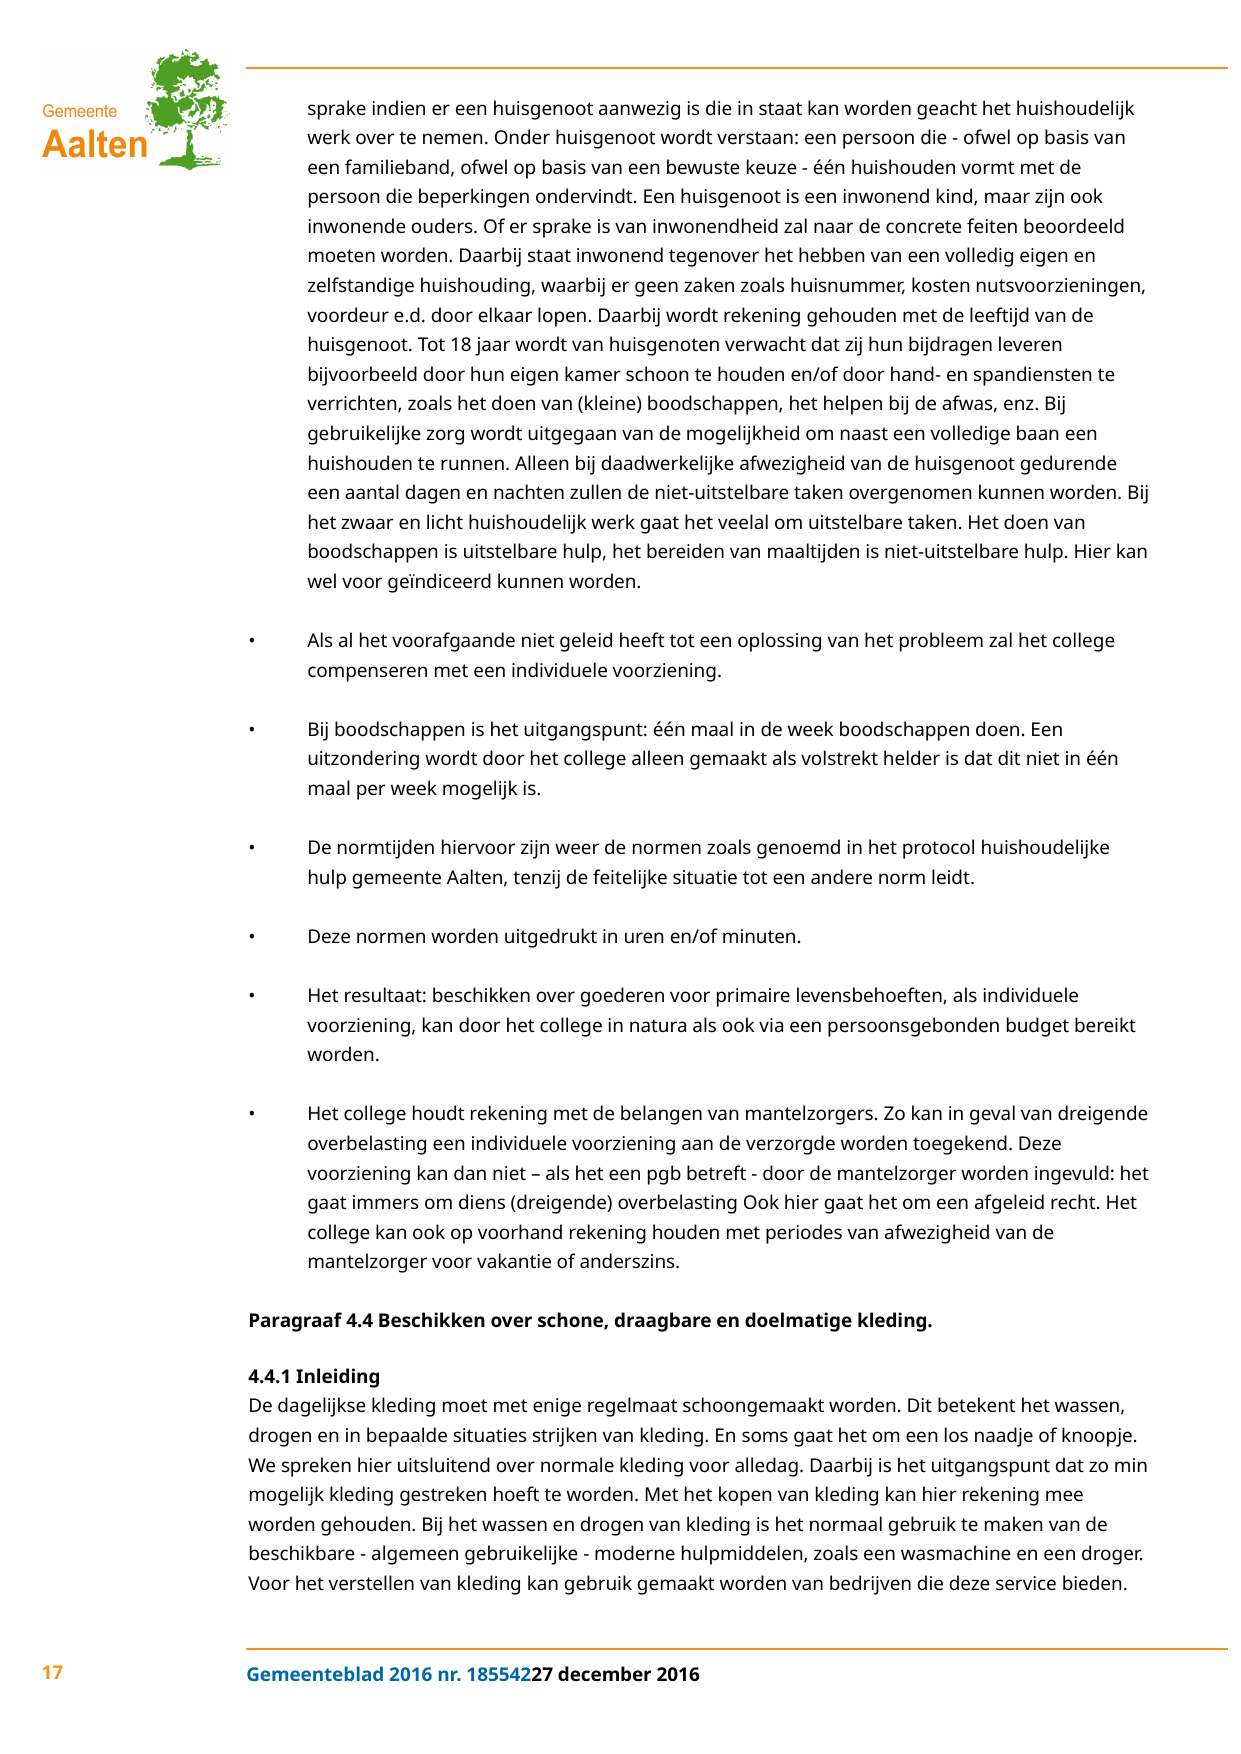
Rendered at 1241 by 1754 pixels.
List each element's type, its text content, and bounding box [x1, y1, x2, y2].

text De dagelijkse kleding moet met enige regelmaat schoongemaakt worden. Dit betekent het wassen, drogen en in bepaalde situaties strijken van kleding. En soms gaat het om een los naadje of knoopje. We spreken hier uitsluitend over normale kleding voor alledag. Daarbij is het uitgangspunt dat zo min mogelijk kleding gestreken hoeft te worden. Met het kopen van kleding kan hier rekening mee worden gehouden. Bij het wassen en drogen van kleding is het normaal gebruik te maken van de beschikbare - algemeen gebruikelijke - moderne hulpmiddelen, zoals een wasmachine en een droger. Voor het verstellen van kleding kan gebruik gemaakt worden van bedrijven die deze service bieden. [248, 1393, 1152, 1596]
list Als al het voorafgaande niet geleid heeft tot een oplossing van het probleem zal het college compenseren met een individuele voorziening. [248, 627, 1152, 683]
list Bij boodschappen is het uitgangspunt: één maal in de week boodschappen doen. Een uitzondering wordt door het college alleen gemaakt als volstrekt helder is dat dit niet in één maal per week mogelijk is. [248, 716, 1152, 801]
text 4.4.1 Inleiding [248, 1363, 1152, 1389]
list De normtijden hiervoor zijn weer de normen zoals genoemd in het protocol huishoudelijke hulp gemeente Aalten, tenzij de feitelijke situatie tot een andere norm leidt. [248, 834, 1152, 890]
picture [41, 47, 231, 172]
list sprake indien er een huisgenoot aanwezig is die in staat kan worden geacht het huishoudelijk werk over te nemen. Onder huisgenoot wordt verstaan: een persoon die - ofwel op basis van een familieband, ofwel op basis van een bewuste keuze - één huishouden vormt met de persoon die beperkingen ondervindt. Een huisgenoot is een inwonend kind, maar zijn ook inwonende ouders. Of er sprake is van inwonendheid zal naar de concrete feiten beoordeeld moeten worden. Daarbij staat inwonend tegenover het hebben van een volledig eigen en zelfstandige huishouding, waarbij er geen zaken zoals huisnummer, kosten nutsvoorzieningen, voordeur e.d. door elkaar lopen. Daarbij wordt rekening gehouden met de leeftijd van de huisgenoot. Tot 18 jaar wordt van huisgenoten verwacht dat zij hun bijdragen leveren bijvoorbeeld door hun eigen kamer schoon te houden en/of door hand- en spandiensten te verrichten, zoals het doen van (kleine) boodschappen, het helpen bij de afwas, enz. Bij gebruikelijke zorg wordt uitgegaan van de mogelijkheid om naast een volledige baan een huishouden te runnen. Alleen bij daadwerkelijke afwezigheid van de huisgenoot gedurende een aantal dagen en nachten zullen de niet-uitstelbare taken overgenomen kunnen worden. Bij het zwaar en licht huishoudelijk werk gaat het veelal om uitstelbare taken. Het doen van boodschappen is uitstelbare hulp, het bereiden van maaltijden is niet-uitstelbare hulp. Hier kan wel voor geïndiceerd kunnen worden. [248, 95, 1152, 594]
list Het resultaat: beschikken over goederen voor primaire levensbehoeften, als individuele voorziening, kan door het college in natura als ook via een persoonsgebonden budget bereikt worden. [248, 982, 1152, 1067]
list Het college houdt rekening met de belangen van mantelzorgers. Zo kan in geval van dreigende overbelasting een individuele voorziening aan de verzorgde worden toegekend. Deze voorziening kan dan niet – als het een pgb betreft - door de mantelzorger worden ingevuld: het gaat immers om diens (dreigende) overbelasting Ook hier gaat het om een afgeleid recht. Het college kan ook op voorhand rekening houden met periodes van afwezigheid van de mantelzorger voor vakantie of anderszins. [248, 1101, 1152, 1274]
list Deze normen worden uitgedrukt in uren en/of minuten. [248, 923, 1152, 949]
text Paragraaf 4.4 Beschikken over schone, draagbare en doelmatige kleding. [248, 1308, 1152, 1333]
